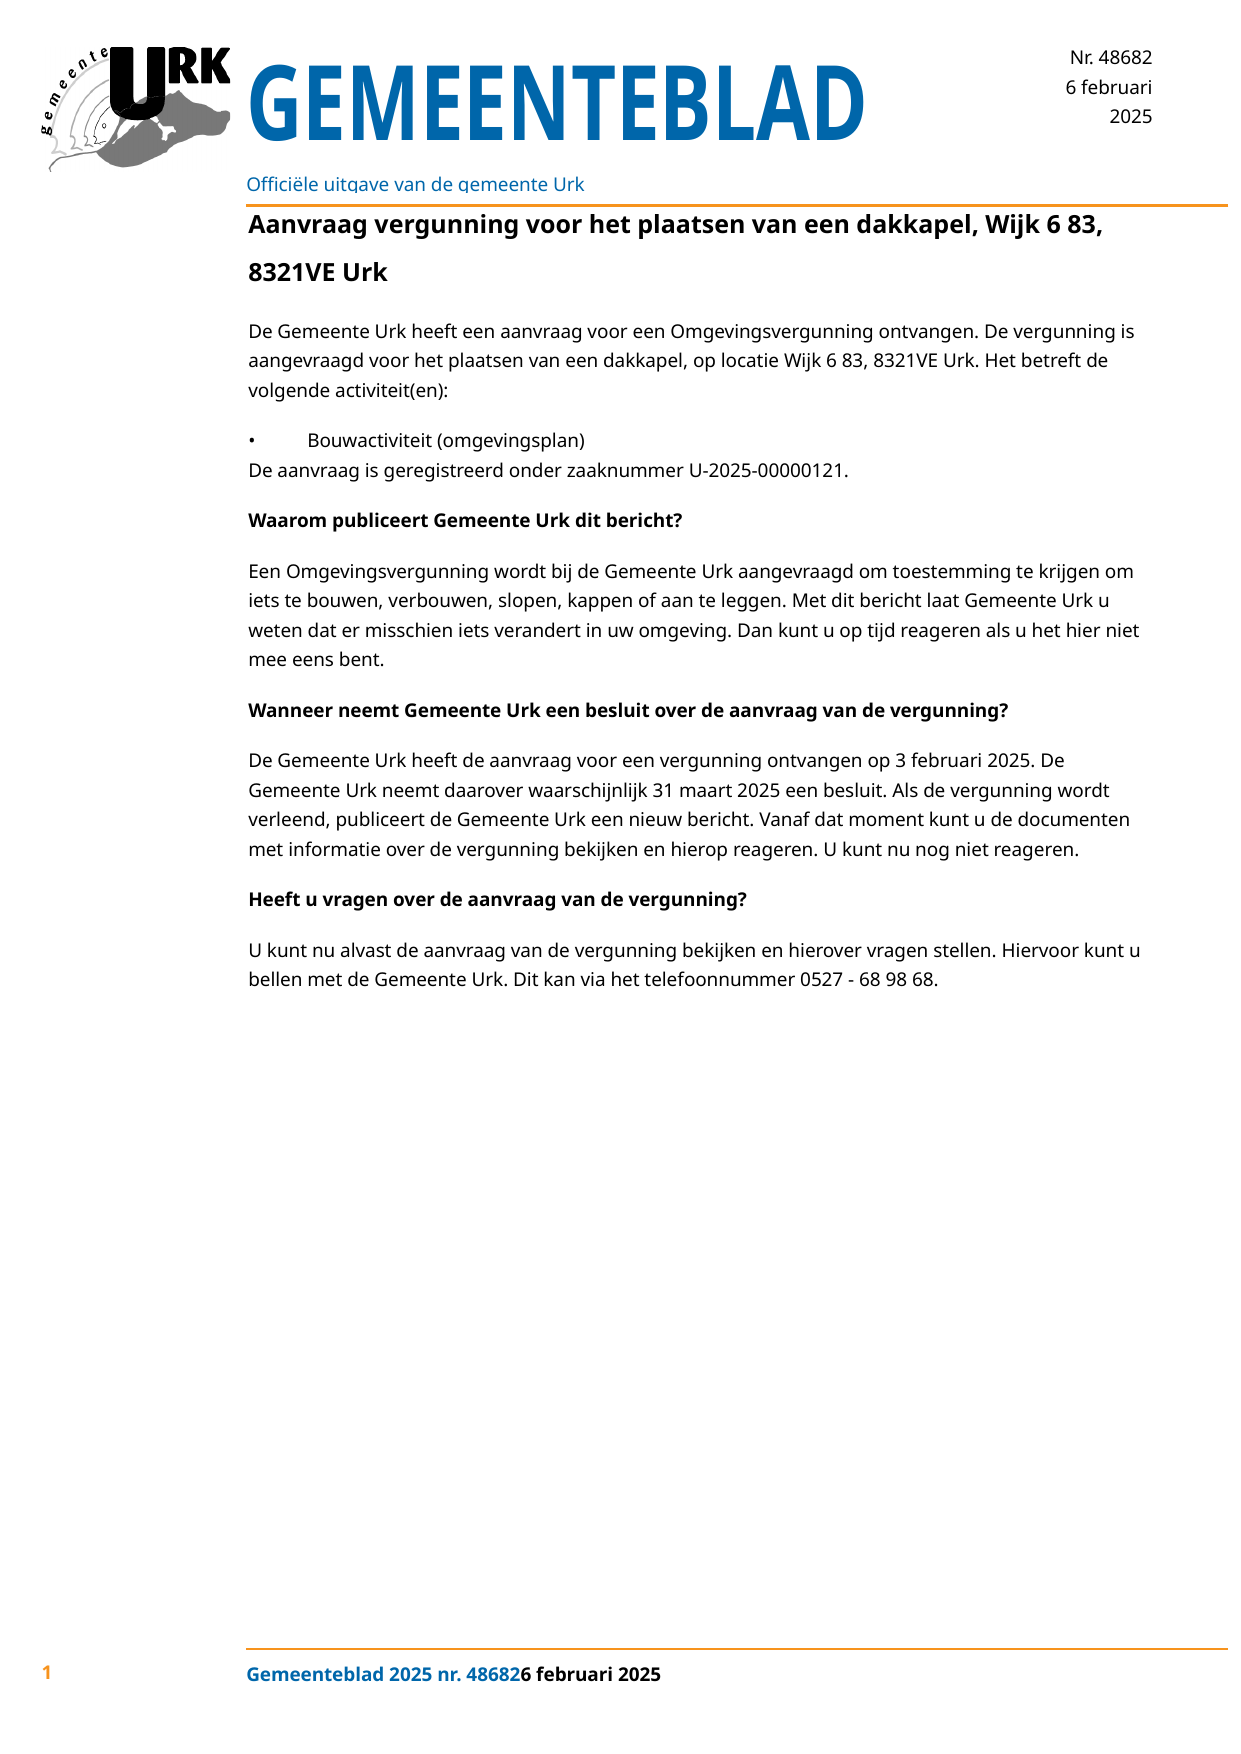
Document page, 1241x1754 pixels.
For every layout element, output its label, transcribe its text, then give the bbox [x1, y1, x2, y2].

text Heeft u vragen over de aanvraag van de vergunning? [248, 887, 1152, 912]
text Een Omgevingsvergunning wordt bij de Gemeente Urk aangevraagd om toestemming te krijgen om iets te bouwen, verbouwen, slopen, kappen of aan te leggen. Met dit bericht laat Gemeente Urk u weten dat er misschien iets verandert in uw omgeving. Dan kunt u op tijd reageren als u het hier niet mee eens bent. [248, 558, 1152, 672]
text De aanvraag is geregistreerd onder zaaknummer U-2025-00000121. [248, 457, 1152, 483]
text De Gemeente Urk heeft een aanvraag voor een Omgevingsvergunning ontvangen. De vergunning is aangevraagd voor het plaatsen van een dakkapel, op locatie Wijk 6 83, 8321VE Urk. Het betreft de volgende activiteit(en): [248, 318, 1152, 403]
picture [41, 47, 231, 172]
text Aanvraag vergunning voor het plaatsen van een dakkapel, Wijk 6 83, 8321VE Urk [248, 207, 1152, 288]
text Waarom publiceert Gemeente Urk dit bericht? [248, 507, 1152, 533]
text De Gemeente Urk heeft de aanvraag voor een vergunning ontvangen op 3 februari 2025. De Gemeente Urk neemt daarover waarschijnlijk 31 maart 2025 een besluit. Als de vergunning wordt verleend, publiceert de Gemeente Urk een nieuw bericht. Vanaf dat moment kunt u de documenten met informatie over de vergunning bekijken en hierop reageren. U kunt nu nog niet reageren. [248, 747, 1152, 862]
text U kunt nu alvast de aanvraag van de vergunning bekijken en hierover vragen stellen. Hiervoor kunt u bellen met de Gemeente Urk. Dit kan via het telefoonnummer 0527 - 68 98 68. [248, 937, 1152, 992]
list Bouwactiviteit (omgevingsplan) [248, 427, 1152, 453]
text Wanneer neemt Gemeente Urk een besluit over de aanvraag van de vergunning? [248, 697, 1152, 723]
